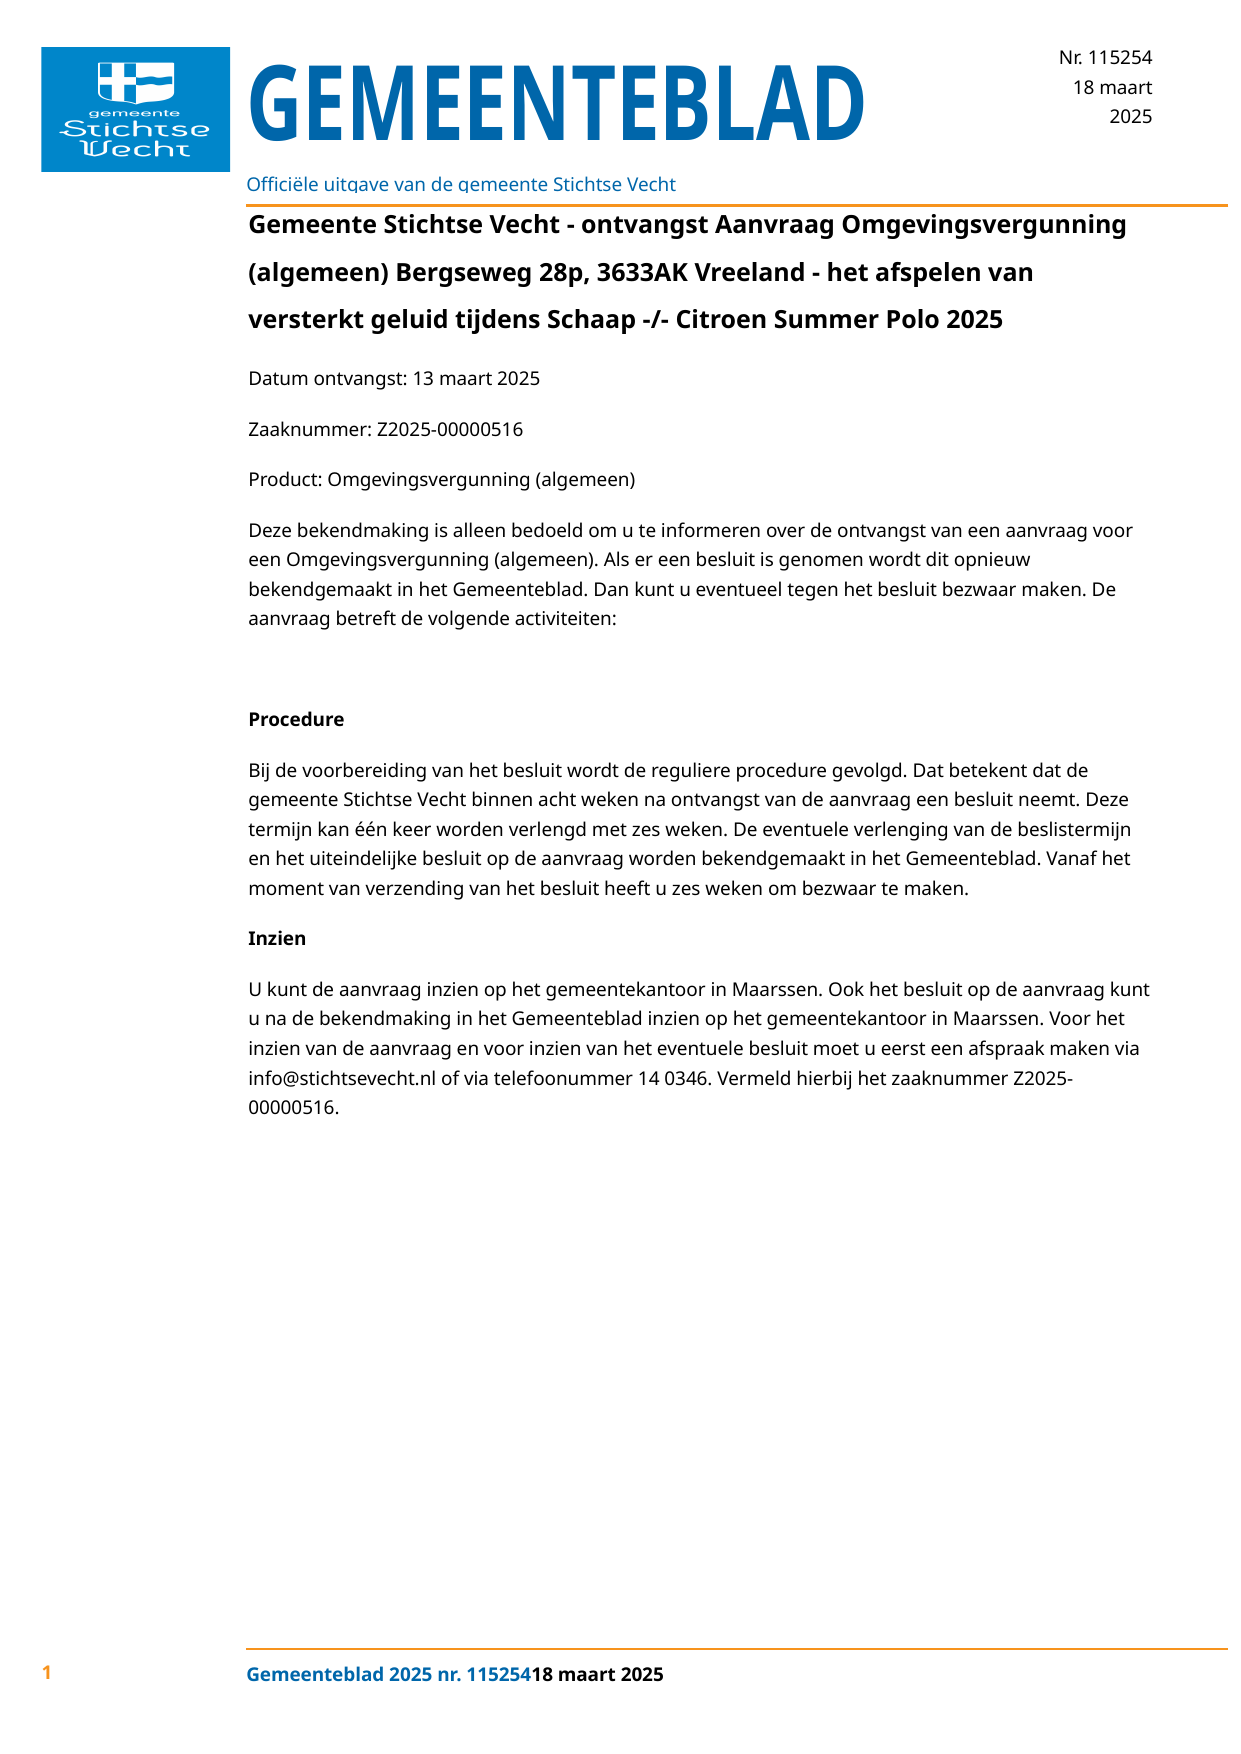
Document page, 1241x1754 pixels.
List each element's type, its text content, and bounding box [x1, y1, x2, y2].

text Gemeente Stichtse Vecht - ontvangst Aanvraag Omgevingsvergunning (algemeen) Bergseweg 28p, 3633AK Vreeland - het afspelen van versterkt geluid tijdens Schaap -/- Citroen Summer Polo 2025 [248, 207, 1152, 336]
text Datum ontvangst: 13 maart 2025 [248, 366, 1152, 391]
picture [137, 63, 174, 103]
text Inzien [248, 926, 1152, 951]
text Deze bekendmaking is alleen bedoeld om u te informeren over de ontvangst van een aanvraag voor een Omgevingsvergunning (algemeen). Als er een besluit is genomen wordt dit opnieuw bekendgemaakt in het Gemeenteblad. Dan kunt u eventueel tegen het besluit bezwaar maken. De aanvraag betreft de volgende activiteiten: [248, 517, 1152, 631]
text Product: Omgevingsvergunning (algemeen) [248, 466, 1152, 492]
text Procedure [248, 706, 1152, 732]
text Bij de voorbereiding van het besluit wordt de reguliere procedure gevolgd. Dat betekent dat de gemeente Stichtse Vecht binnen acht weken na ontvangst van de aanvraag een besluit neemt. Deze termijn kan één keer worden verlengd met zes weken. De eventuele verlenging van de beslistermijn en het uiteindelijke besluit op de aanvraag worden bekendgemaakt in het Gemeenteblad. Vanaf het moment van verzending van het besluit heeft u zes weken om bezwaar te maken. [248, 757, 1152, 901]
picture [99, 63, 135, 101]
text U kunt de aanvraag inzien op het gemeentekantoor in Maarssen. Ook het besluit op de aanvraag kunt u na de bekendmaking in het Gemeenteblad inzien op het gemeentekantoor in Maarssen. Voor het inzien van de aanvraag en voor inzien van het eventuele besluit moet u eerst een afspraak maken via info@stichtsevecht.nl of via telefoonummer 14 0346. Vermeld hierbij het zaaknummer Z2025-00000516. [248, 976, 1152, 1120]
text Zaaknummer: Z2025-00000516 [248, 416, 1152, 442]
